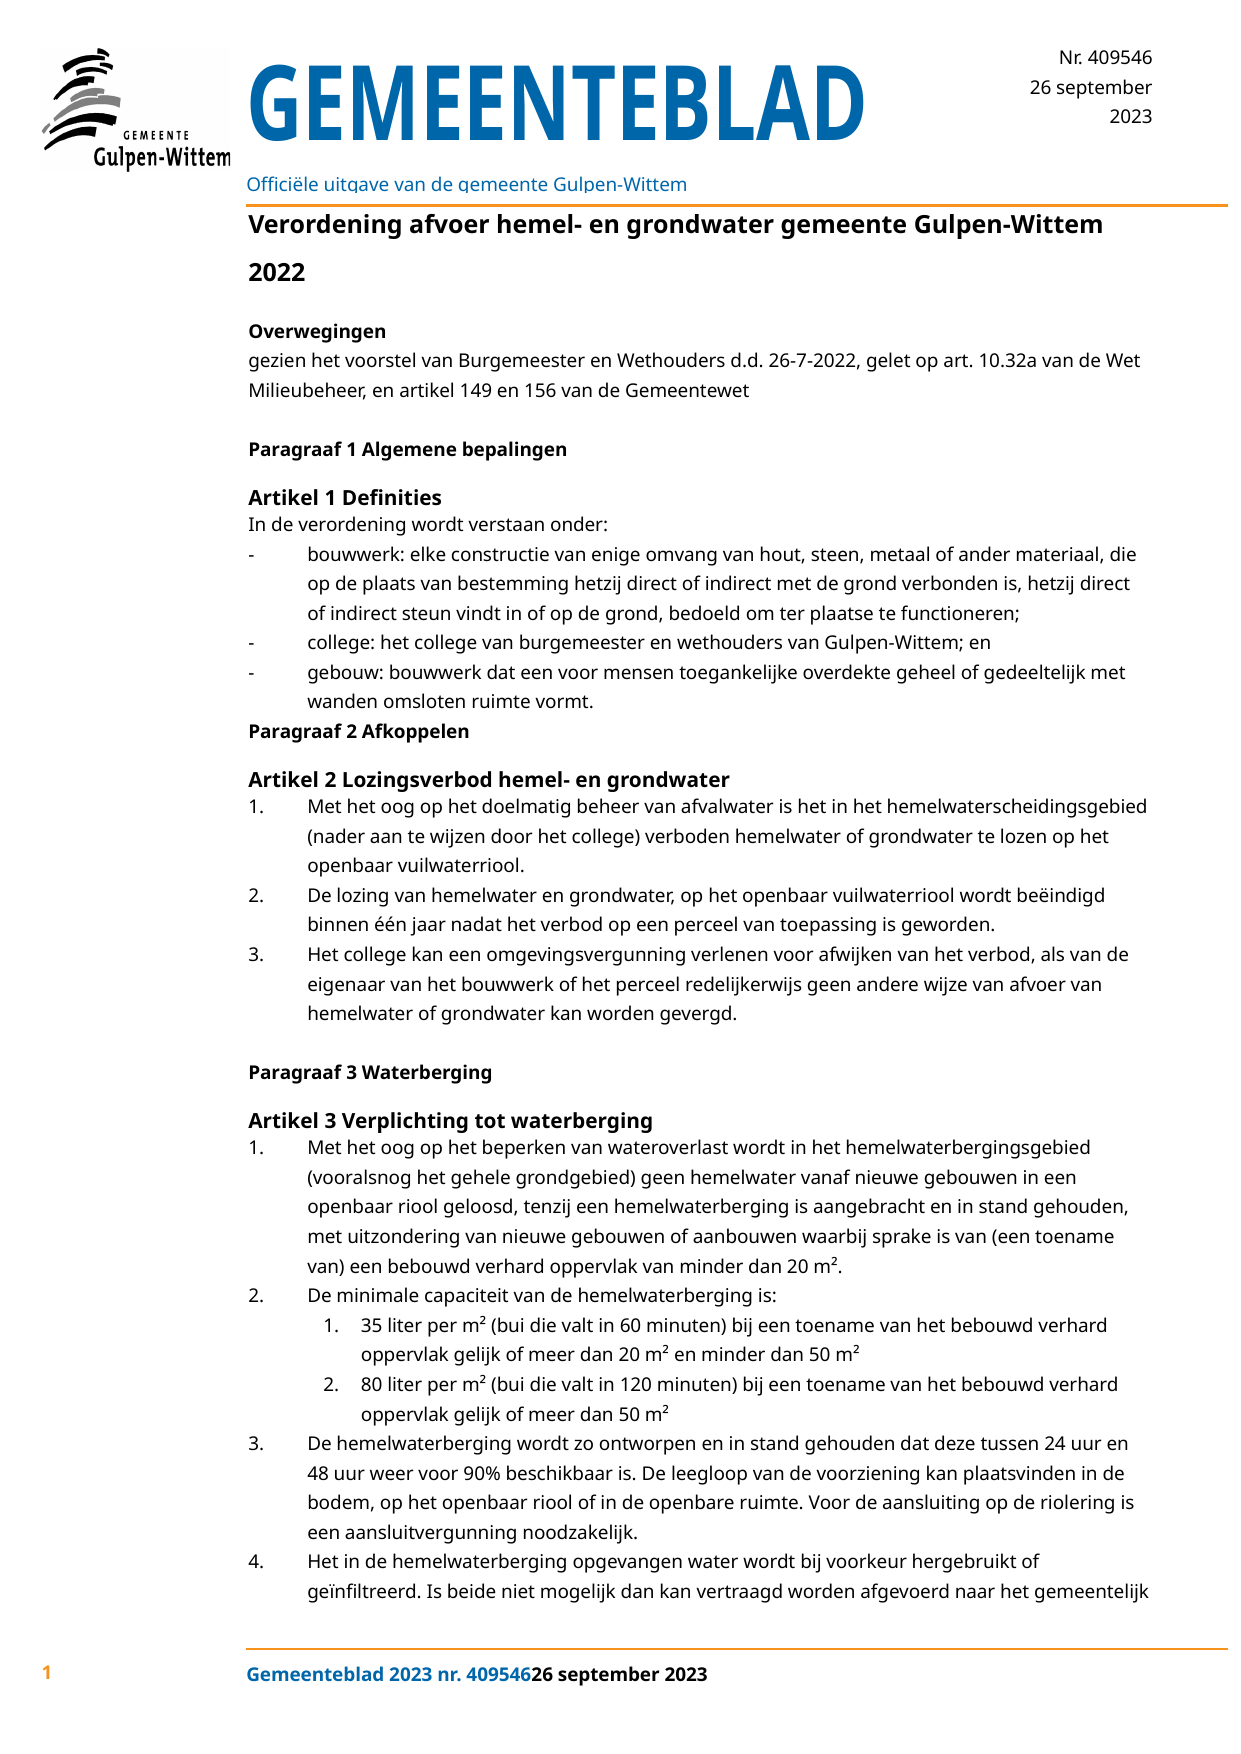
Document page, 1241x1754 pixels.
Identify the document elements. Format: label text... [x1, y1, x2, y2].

list 80 liter per m² (bui die valt in 120 minuten) bij een toename van het bebouwd verhard oppervlak gelijk of meer dan 50 m² [323, 1371, 1152, 1427]
text Artikel 3 Verplichting tot waterberging [248, 1106, 1152, 1134]
text In de verordening wordt verstaan onder: [248, 511, 1152, 537]
text Overwegingen [248, 318, 1152, 344]
list De lozing van hemelwater en grondwater, op het openbaar vuilwaterriool wordt beëindigd binnen één jaar nadat het verbod op een perceel van toepassing is geworden. [248, 882, 1152, 937]
list gebouw: bouwwerk dat een voor mensen toegankelijke overdekte geheel of gedeeltelijk met wanden omsloten ruimte vormt. [248, 659, 1152, 714]
list Het in de hemelwaterberging opgevangen water wordt bij voorkeur hergebruikt of geïnfiltreerd. Is beide niet mogelijk dan kan vertraagd worden afgevoerd naar het gemeentelijk [248, 1549, 1152, 1604]
list Met het oog op het doelmatig beheer van afvalwater is het in het hemelwaterscheidingsgebied (nader aan te wijzen door het college) verboden hemelwater of grondwater te lozen op het openbaar vuilwaterriool. [248, 793, 1152, 878]
text gezien het voorstel van Burgemeester en Wethouders d.d. 26-7-2022, gelet op art. 10.32a van de Wet Milieubeheer, en artikel 149 en 156 van de Gemeentewet [248, 347, 1152, 403]
text Paragraaf 3 Waterberging [248, 1059, 1152, 1085]
list college: het college van burgemeester en wethouders van Gulpen-Wittem; en [248, 629, 1152, 655]
list Met het oog op het beperken van wateroverlast wordt in het hemelwaterbergingsgebied (vooralsnog het gehele grondgebied) geen hemelwater vanaf nieuwe gebouwen in een openbaar riool geloosd, tenzij een hemelwaterberging is aangebracht en in stand gehouden, met uitzondering van nieuwe gebouwen of aanbouwen waarbij sprake is van (een toename van) een bebouwd verhard oppervlak van minder dan 20 m². [248, 1134, 1152, 1279]
list Het college kan een omgevingsvergunning verlenen voor afwijken van het verbod, als van de eigenaar van het bouwwerk of het perceel redelijkerwijs geen andere wijze van afvoer van hemelwater of grondwater kan worden gevergd. [248, 941, 1152, 1026]
list De hemelwaterberging wordt zo ontworpen en in stand gehouden dat deze tussen 24 uur en 48 uur weer voor 90% beschikbaar is. De leegloop van de voorziening kan plaatsvinden in de bodem, op het openbaar riool of in de openbare ruimte. Voor de aansluiting op de riolering is een aansluitvergunning noodzakelijk. [248, 1430, 1152, 1545]
list De minimale capaciteit van de hemelwaterberging is: [248, 1282, 1152, 1308]
list 35 liter per m² (bui die valt in 60 minuten) bij een toename van het bebouwd verhard oppervlak gelijk of meer dan 20 m² en minder dan 50 m² [323, 1312, 1152, 1367]
text Verordening afvoer hemel- en grondwater gemeente Gulpen-Wittem 2022 [248, 207, 1152, 288]
text Paragraaf 1 Algemene bepalingen [248, 436, 1152, 462]
picture [41, 47, 231, 172]
text Paragraaf 2 Afkoppelen [248, 718, 1152, 744]
list bouwwerk: elke constructie van enige omvang van hout, steen, metaal of ander materiaal, die op de plaats van bestemming hetzij direct of indirect met de grond verbonden is, hetzij direct of indirect steun vindt in of op de grond, bedoeld om ter plaatse te functioneren; [248, 541, 1152, 626]
text Artikel 2 Lozingsverbod hemel- en grondwater [248, 765, 1152, 793]
text Artikel 1 Definities [248, 483, 1152, 511]
